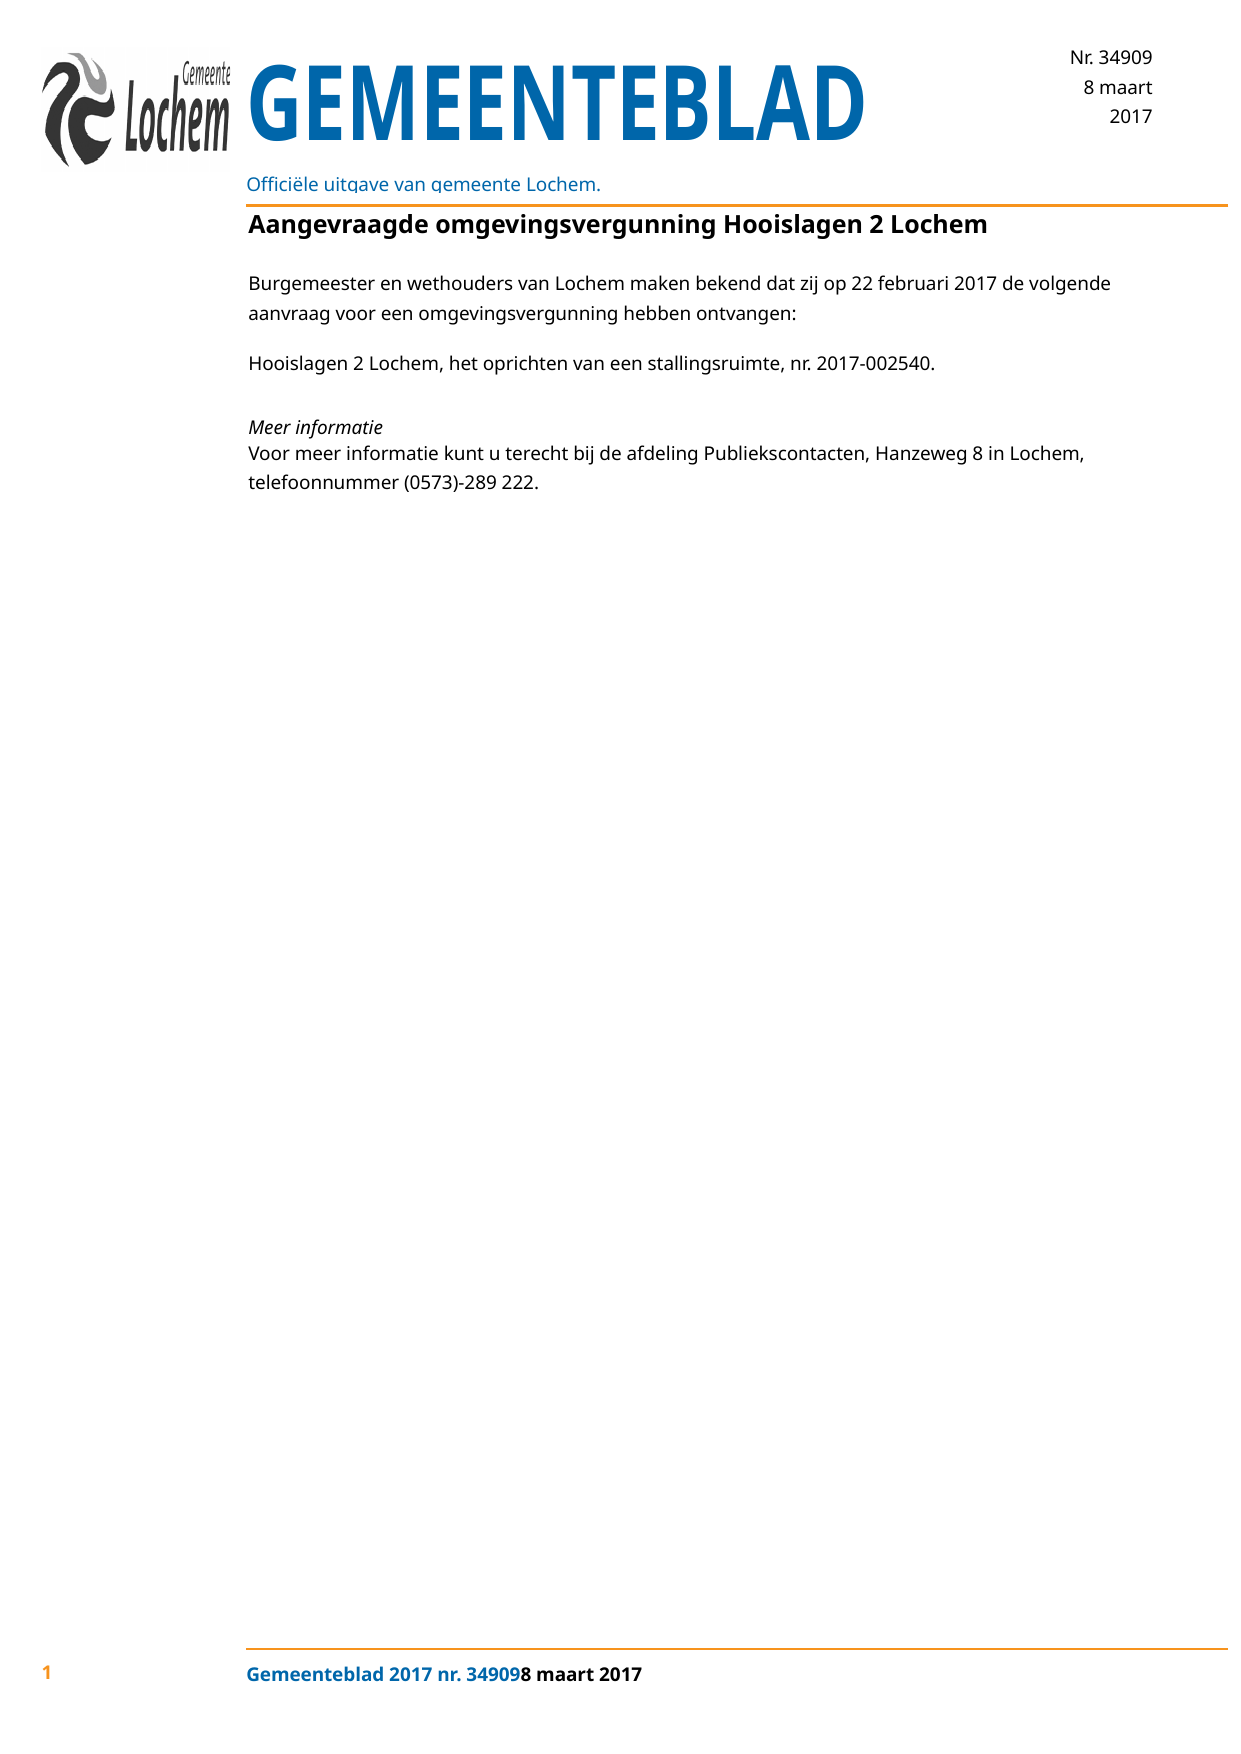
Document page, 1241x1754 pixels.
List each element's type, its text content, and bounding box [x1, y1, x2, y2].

text Voor meer informatie kunt u terecht bij de afdeling Publiekscontacten, Hanzeweg 8 in Lochem, telefoonnummer (0573)-289 222. [248, 440, 1152, 495]
text Hooislagen 2 Lochem, het oprichten van een stallingsruimte, nr. 2017-002540. [248, 350, 1152, 376]
text Burgemeester en wethouders van Lochem maken bekend dat zij op 22 februari 2017 de volgende aanvraag voor een omgevingsvergunning hebben ontvangen: [248, 270, 1152, 326]
picture [41, 47, 231, 172]
text Aangevraagde omgevingsvergunning Hooislagen 2 Lochem [248, 207, 1152, 241]
text Meer informatie [248, 414, 1152, 440]
